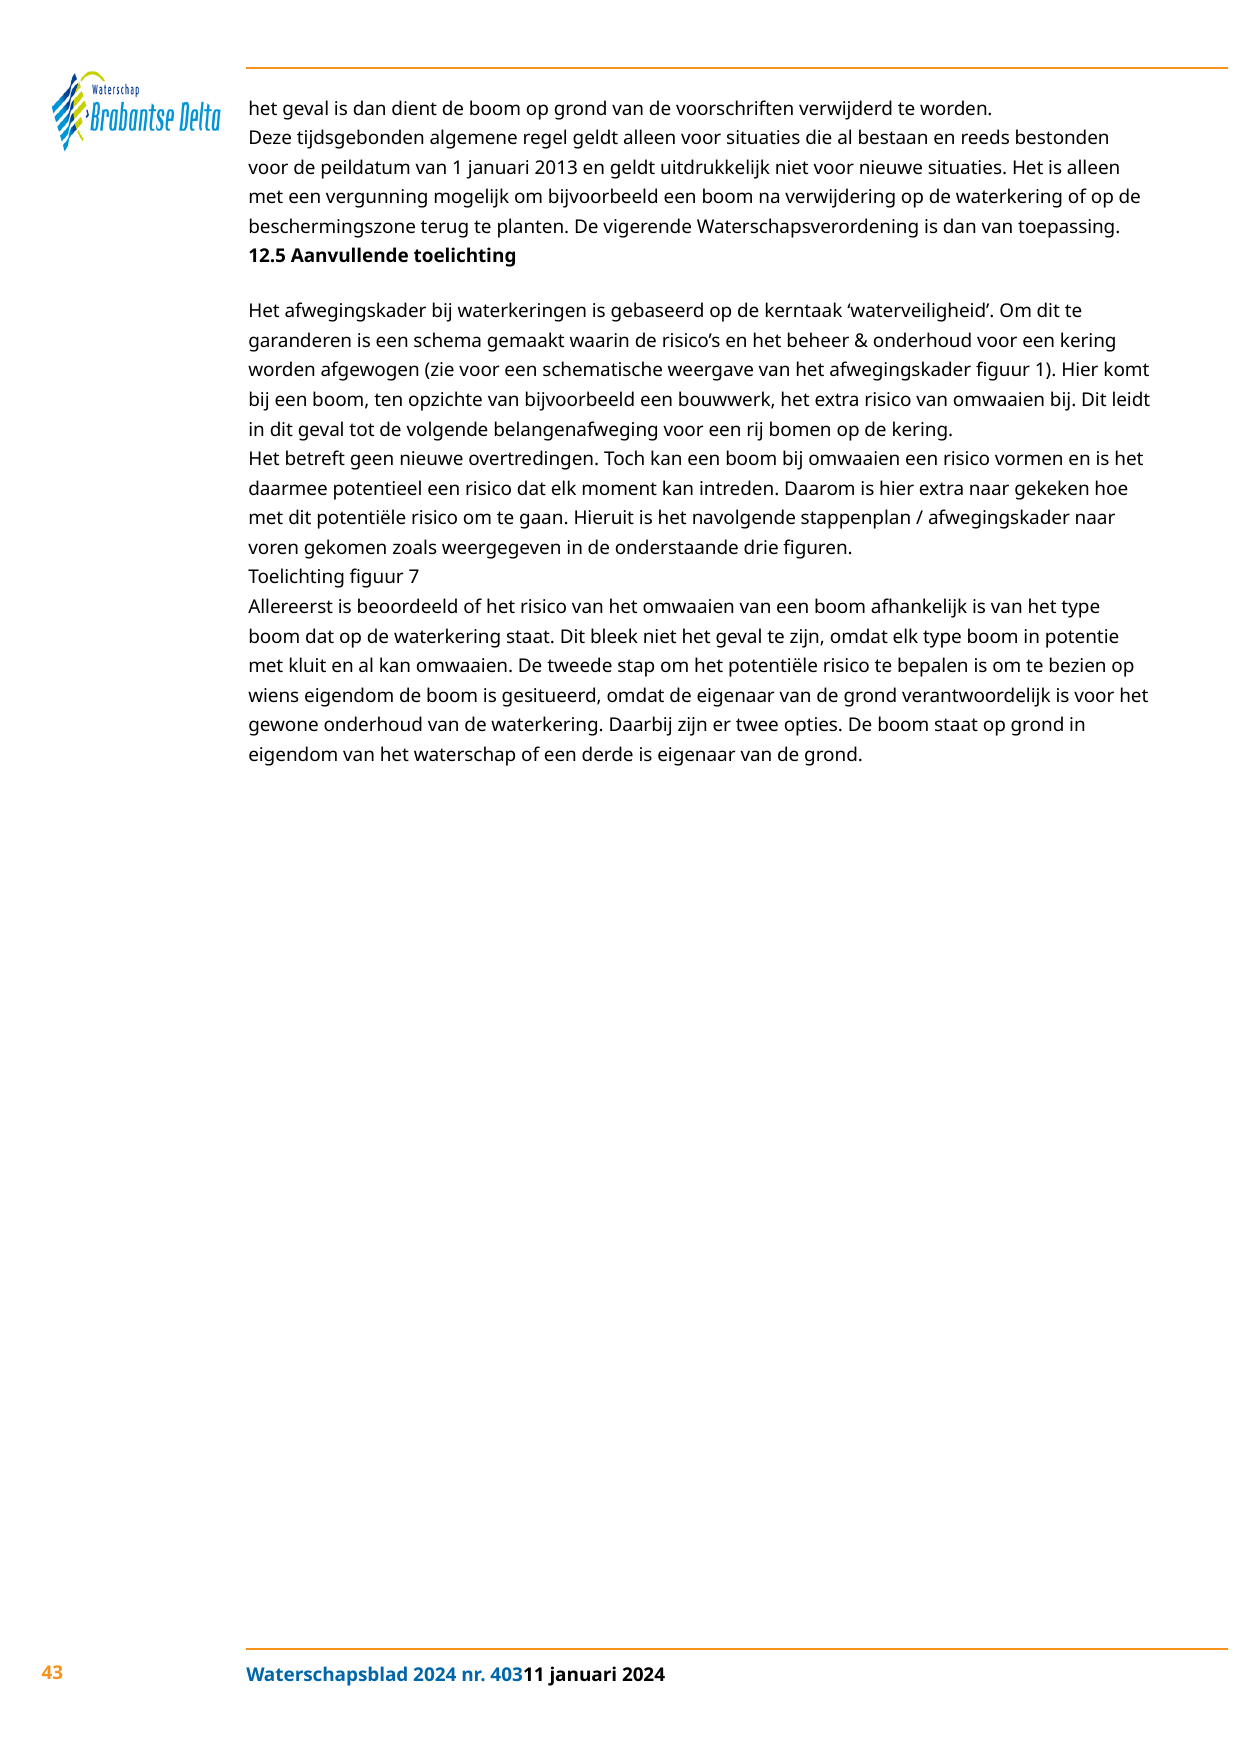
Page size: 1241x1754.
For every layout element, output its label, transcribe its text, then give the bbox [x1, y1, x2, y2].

text Toelichting figuur 7 [248, 564, 1152, 589]
text Allereerst is beoordeeld of het risico van het omwaaien van een boom afhankelijk is van het type boom dat op de waterkering staat. Dit bleek niet het geval te zijn, omdat elk type boom in potentie met kluit en al kan omwaaien. De tweede stap om het potentiële risico te bepalen is om te bezien op wiens eigendom de boom is gesitueerd, omdat de eigenaar van de grond verantwoordelijk is voor het gewone onderhoud van de waterkering. Daarbij zijn er twee opties. De boom staat op grond in eigendom van het waterschap of een derde is eigenaar van de grond. [248, 593, 1152, 767]
table_header het geval is dan dient de boom op grond van de voorschriften verwijderd te worden. Deze tijdsgebonden algemene regel geldt alleen voor situaties die al bestaan en reeds bestonden voor de peildatum van 1 januari 2013 en geldt uitdrukkelijk niet voor nieuwe situaties. Het is alleen met een vergunning mogelijk om bijvoorbeeld een boom na verwijdering op de waterkering of op de beschermingszone terug te planten. De vigerende Waterschapsverordening is dan van toepassing. [248, 95, 1152, 239]
text 12.5 Aanvullende toelichting [248, 242, 1152, 268]
text Het afwegingskader bij waterkeringen is gebaseerd op de kerntaak ‘waterveiligheid’. Om dit te garanderen is een schema gemaakt waarin de risico’s en het beheer & onderhoud voor een kering worden afgewogen (zie voor een schematische weergave van het afwegingskader figuur 1). Hier komt bij een boom, ten opzichte van bijvoorbeeld een bouwwerk, het extra risico van omwaaien bij. Dit leidt in dit geval tot de volgende belangenafweging voor een rij bomen op de kering. [248, 297, 1152, 441]
text Het betreft geen nieuwe overtredingen. Toch kan een boom bij omwaaien een risico vormen en is het daarmee potentieel een risico dat elk moment kan intreden. Daarom is hier extra naar gekeken hoe met dit potentiële risico om te gaan. Hieruit is het navolgende stappenplan / afwegingskader naar voren gekomen zoals weergegeven in de onderstaande drie figuren. [248, 445, 1152, 560]
picture [41, 47, 231, 172]
